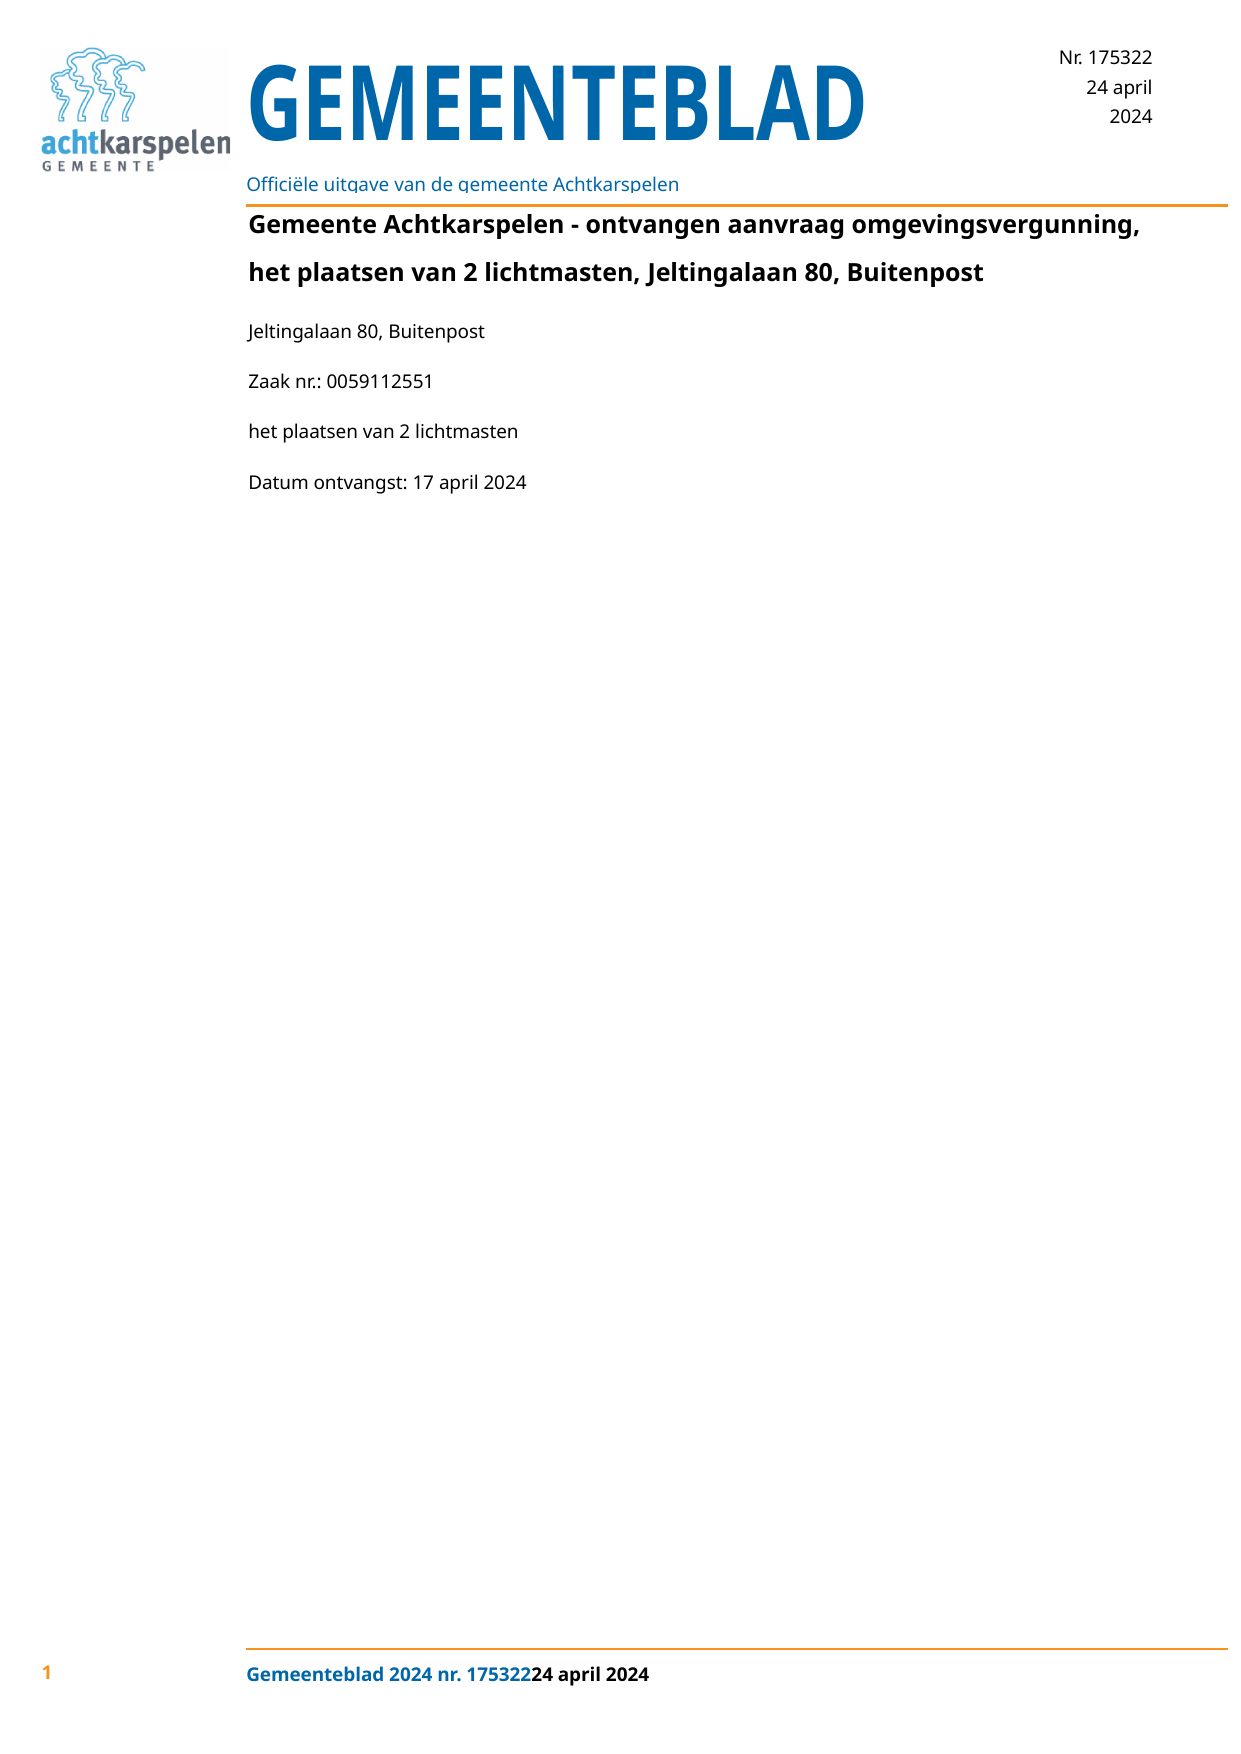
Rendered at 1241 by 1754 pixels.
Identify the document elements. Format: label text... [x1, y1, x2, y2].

text Jeltingalaan 80, Buitenpost [248, 318, 1152, 344]
text Datum ontvangst: 17 april 2024 [248, 469, 1152, 495]
text het plaatsen van 2 lichtmasten [248, 419, 1152, 444]
text Zaak nr.: 0059112551 [248, 368, 1152, 394]
text Gemeente Achtkarspelen - ontvangen aanvraag omgevingsvergunning, het plaatsen van 2 lichtmasten, Jeltingalaan 80, Buitenpost [248, 207, 1152, 288]
picture [41, 47, 231, 172]
